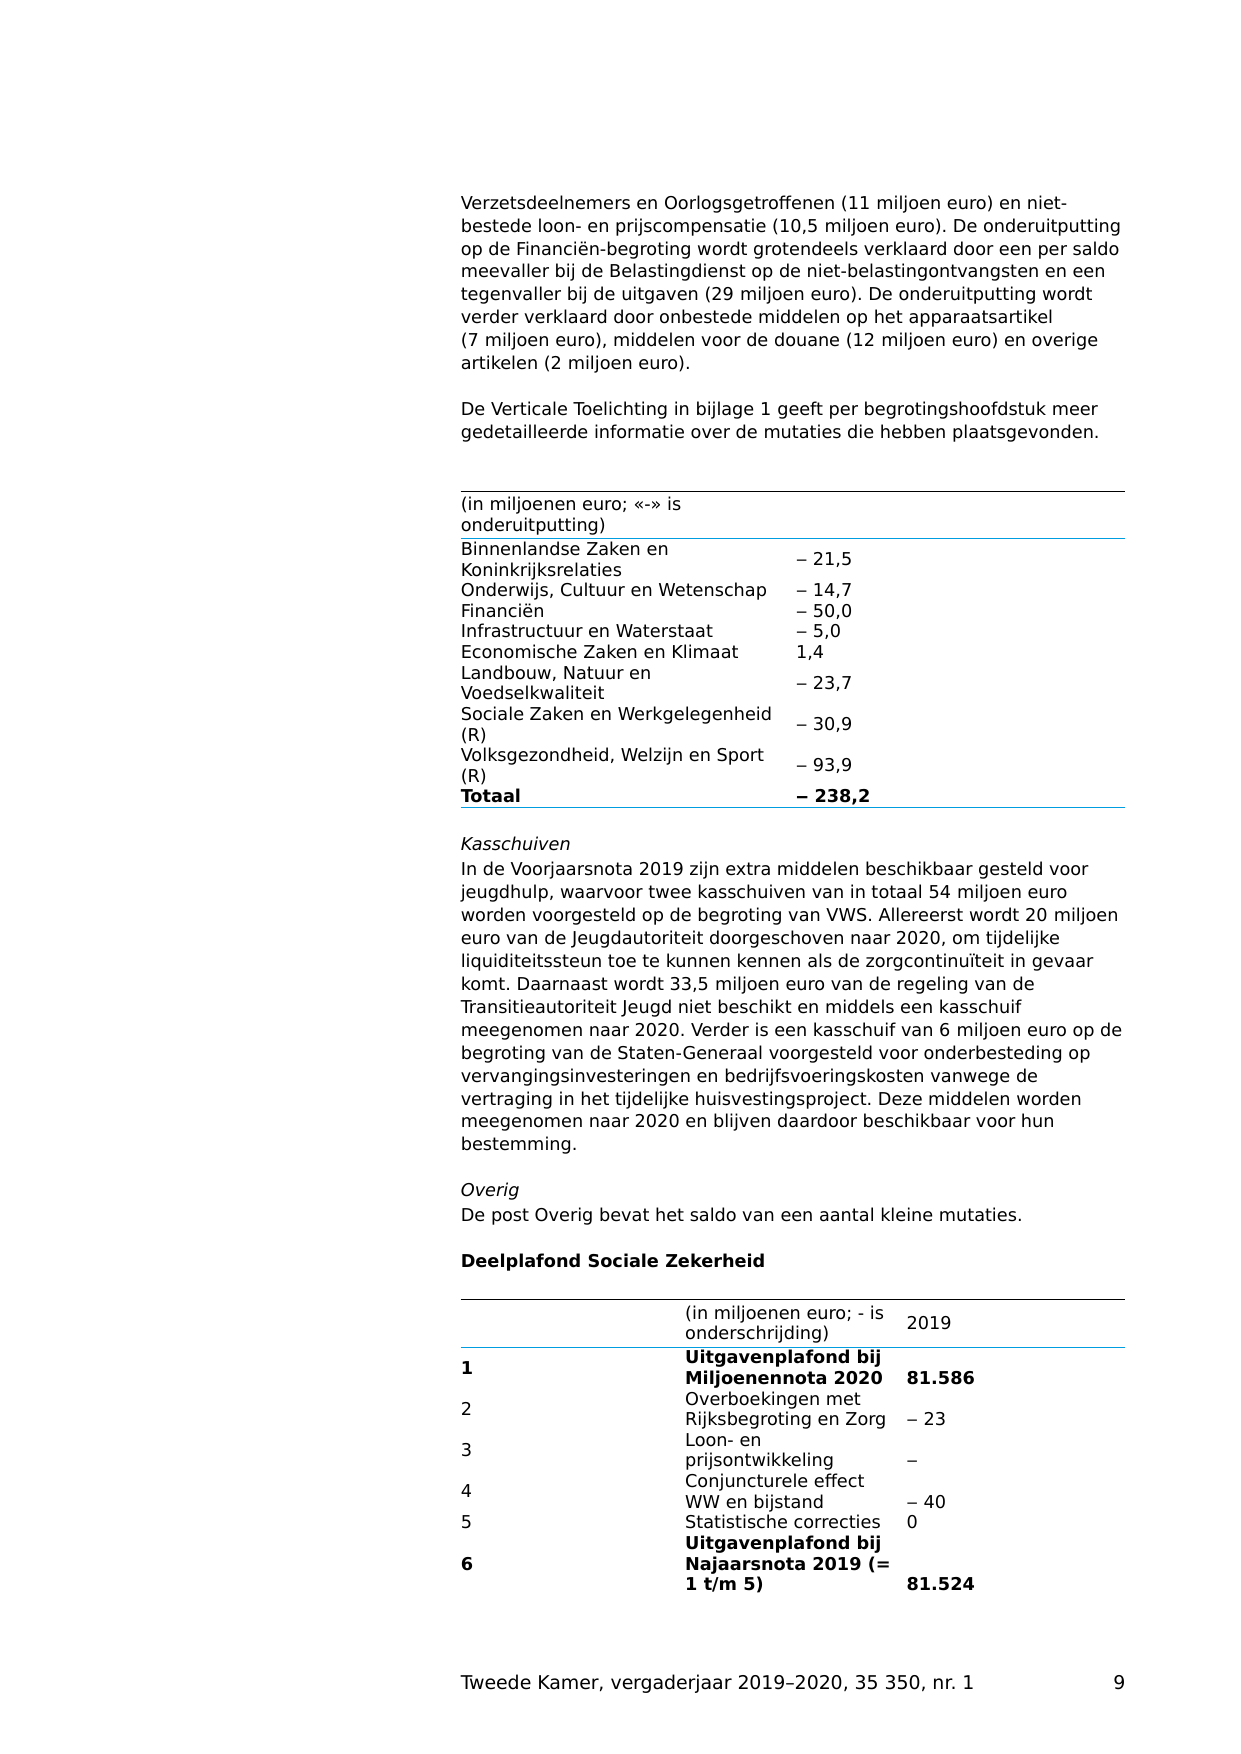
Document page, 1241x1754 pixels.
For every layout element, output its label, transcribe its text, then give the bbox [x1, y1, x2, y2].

table_cell Statistische correcties [682, 1512, 903, 1533]
table_cell ‒ 50,0 [793, 601, 1125, 621]
table_cell ‒ [904, 1430, 1125, 1471]
table_cell 4 [461, 1471, 682, 1512]
text Overig [461, 1178, 1125, 1201]
text Deelplafond Sociale Zekerheid [461, 1249, 1125, 1272]
table_cell 81.524 [904, 1533, 1125, 1595]
table_cell 1 [461, 1348, 682, 1388]
table_cell [793, 492, 1125, 538]
table_cell ‒ 21,5 [793, 539, 1125, 580]
table_cell 5 [461, 1512, 682, 1533]
table_cell 6 [461, 1533, 682, 1595]
table_cell Onderwijs, Cultuur en Wetenschap [461, 580, 793, 601]
table_cell [461, 1300, 682, 1347]
table_cell Uitgavenplafond bij Najaarsnota 2019 (= 1 t/m 5) [682, 1533, 903, 1595]
table_cell Totaal [461, 786, 793, 807]
table_header Tabel 2.4 Onderuitputting per begrotingshoofdstuk [461, 466, 1125, 491]
table_cell [682, 1595, 903, 1615]
table_cell ‒ 5,0 [793, 621, 1125, 642]
table_header Tabel 2.5 Ontwikkeling uitgaven plafond Sociale Zekerheid [461, 1274, 1125, 1299]
table_cell ‒ 14,7 [793, 580, 1125, 601]
table_cell 1,4 [793, 642, 1125, 663]
table_cell ‒ 238,2 [793, 786, 1125, 807]
table_cell Landbouw, Natuur en Voedselkwaliteit [461, 663, 793, 704]
table_cell ‒ 23 [904, 1389, 1125, 1430]
table_cell ‒ 40 [904, 1471, 1125, 1512]
table_cell 0 [904, 1512, 1125, 1533]
table_cell Overboekingen met Rijksbegroting en Zorg [682, 1389, 903, 1430]
text Verzetsdeelnemers en Oorlogsgetroffenen (11 miljoen euro) en niet-bestede loon- en prijscompensatie (10,5 miljoen euro). De onderuitputting op de Financiën-begroting wordt grotendeels verklaard door een per saldo meevaller bij de Belastingdienst op de niet-belastingontvangsten en een tegenvaller bij de uitgaven (29 miljoen euro). De onderuitputting wordt verder verklaard door onbestede middelen op het apparaatsartikel (7 miljoen euro), middelen voor de douane (12 miljoen euro) en overige artikelen (2 miljoen euro). [461, 191, 1125, 374]
table_cell ‒ 93,9 [793, 745, 1125, 786]
table_cell [904, 1595, 1125, 1615]
text Kasschuiven [461, 832, 1125, 855]
text De Verticale Toelichting in bijlage 1 geeft per begrotingshoofdstuk meer gedetailleerde informatie over de mutaties die hebben plaatsgevonden. [461, 397, 1125, 443]
table_cell Uitgavenplafond bij Miljoenennota 2020 [682, 1348, 903, 1388]
table_cell Volksgezondheid, Welzijn en Sport (R) [461, 745, 793, 786]
text In de Voorjaarsnota 2019 zijn extra middelen beschikbaar gesteld voor jeugdhulp, waarvoor twee kasschuiven van in totaal 54 miljoen euro worden voorgesteld op de begroting van VWS. Allereerst wordt 20 miljoen euro van de Jeugdautoriteit doorgeschoven naar 2020, om tijdelijke liquiditeitssteun toe te kunnen kennen als de zorgcontinuïteit in gevaar komt. Daarnaast wordt 33,5 miljoen euro van de regeling van de Transitieautoriteit Jeugd niet beschikt en middels een kasschuif meegenomen naar 2020. Verder is een kasschuif van 6 miljoen euro op de begroting van de Staten-Generaal voorgesteld voor onderbesteding op vervangingsinvesteringen en bedrijfsvoeringskosten vanwege de vertraging in het tijdelijke huisvestingsproject. Deze middelen worden meegenomen naar 2020 en blijven daardoor beschikbaar voor hun bestemming. [461, 857, 1125, 1155]
table_cell 81.586 [904, 1348, 1125, 1388]
table_cell ‒ 30,9 [793, 704, 1125, 745]
table_cell ‒ 23,7 [793, 663, 1125, 704]
table_cell 2019 [904, 1300, 1125, 1347]
table_cell Loon- en prijsontwikkeling [682, 1430, 903, 1471]
table_cell Economische Zaken en Klimaat [461, 642, 793, 663]
text De post Overig bevat het saldo van een aantal kleine mutaties. [461, 1203, 1125, 1226]
table_cell 3 [461, 1430, 682, 1471]
table_cell Conjuncturele effect WW en bijstand [682, 1471, 903, 1512]
table_cell (in miljoenen euro; - is onderschrijding) [682, 1300, 903, 1347]
table_cell Binnenlandse Zaken en Koninkrijksrelaties [461, 539, 793, 580]
table_cell 2 [461, 1389, 682, 1430]
table_cell (in miljoenen euro; «-» is onderuitputting) [461, 492, 793, 538]
table_cell Infrastructuur en Waterstaat [461, 621, 793, 642]
table_cell Financiën [461, 601, 793, 621]
table_cell Sociale Zaken en Werkgelegenheid (R) [461, 704, 793, 745]
table_cell [461, 1595, 682, 1615]
